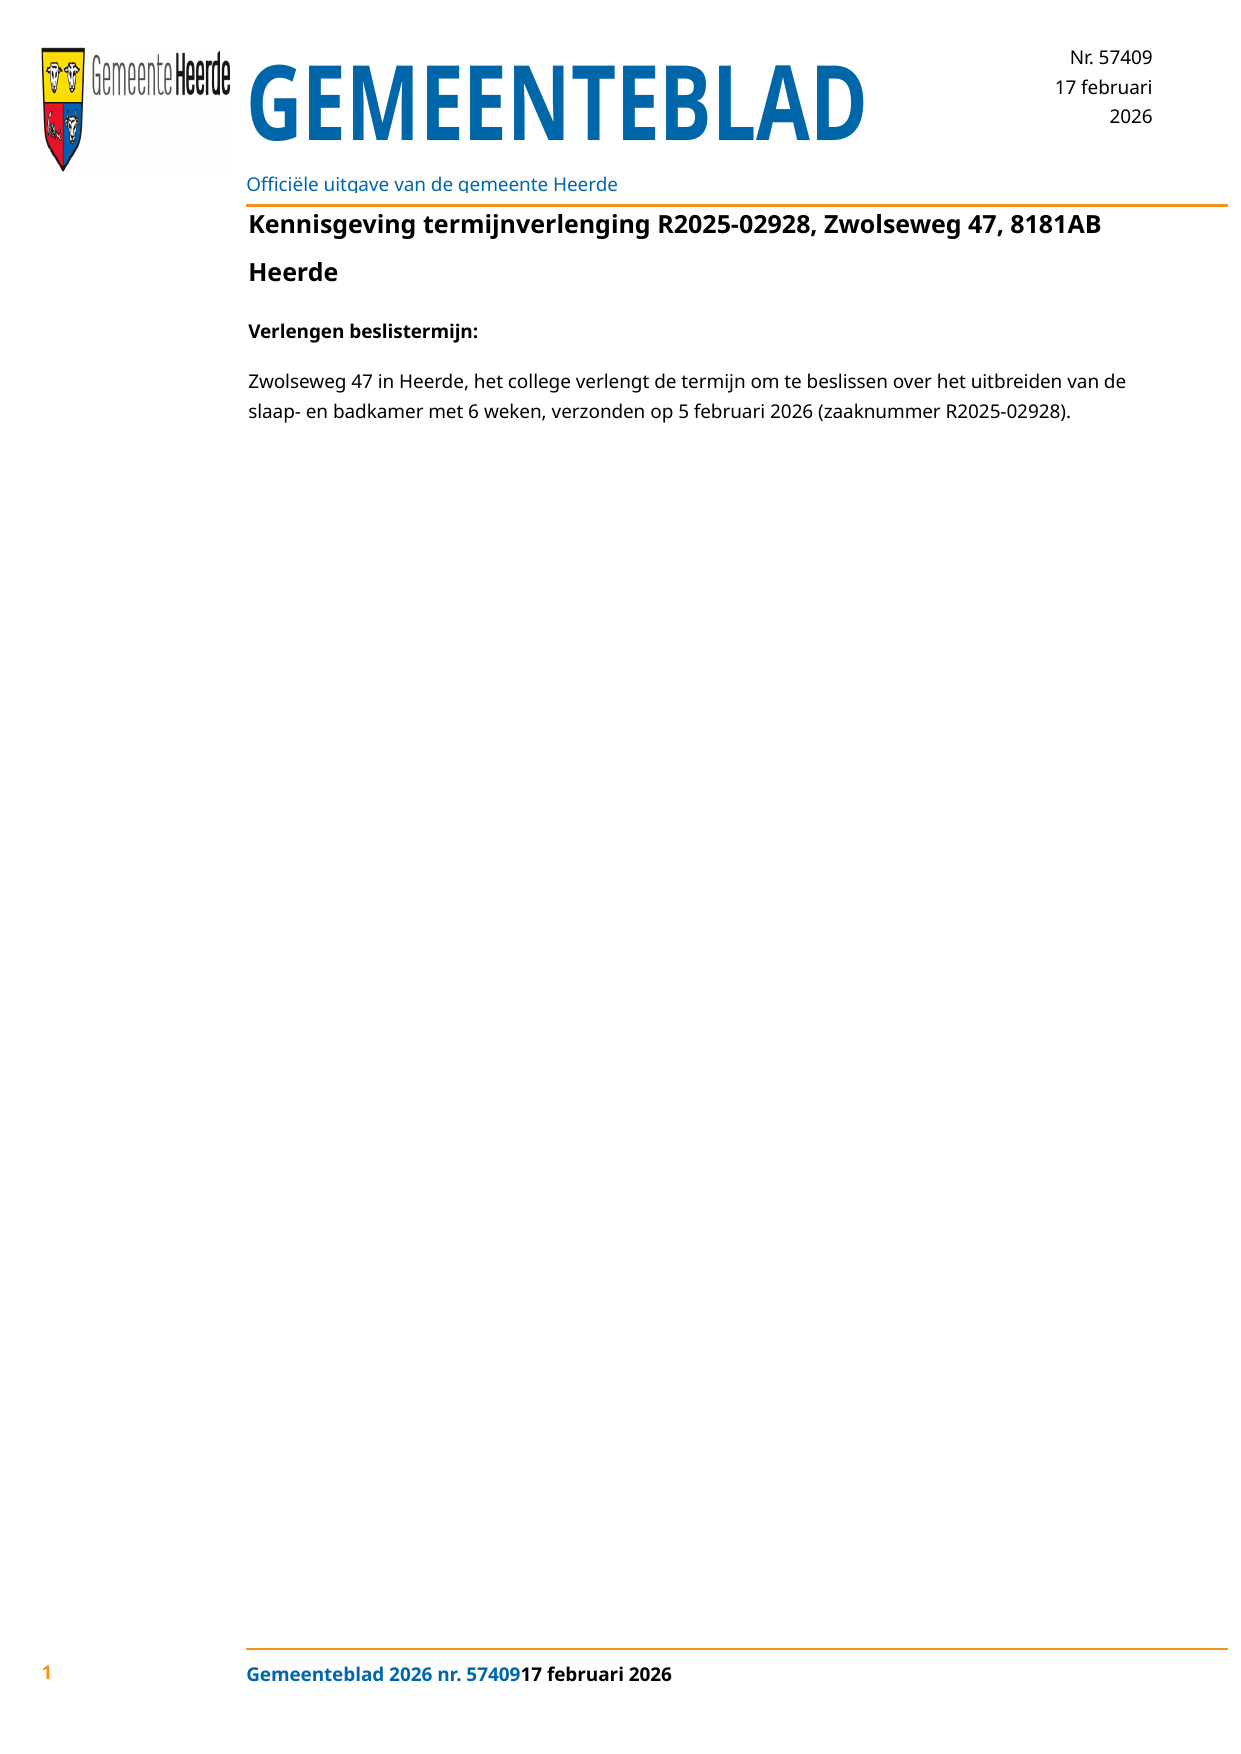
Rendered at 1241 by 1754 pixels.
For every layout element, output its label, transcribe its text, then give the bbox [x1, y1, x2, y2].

picture [41, 47, 231, 172]
text Verlengen beslistermijn: [248, 318, 1152, 344]
text Kennisgeving termijnverlenging R2025-02928, Zwolseweg 47, 8181AB Heerde [248, 207, 1152, 288]
text Zwolseweg 47 in Heerde, het college verlengt de termijn om te beslissen over het uitbreiden van de slaap- en badkamer met 6 weken, verzonden op 5 februari 2026 (zaaknummer R2025-02928). [248, 368, 1152, 424]
